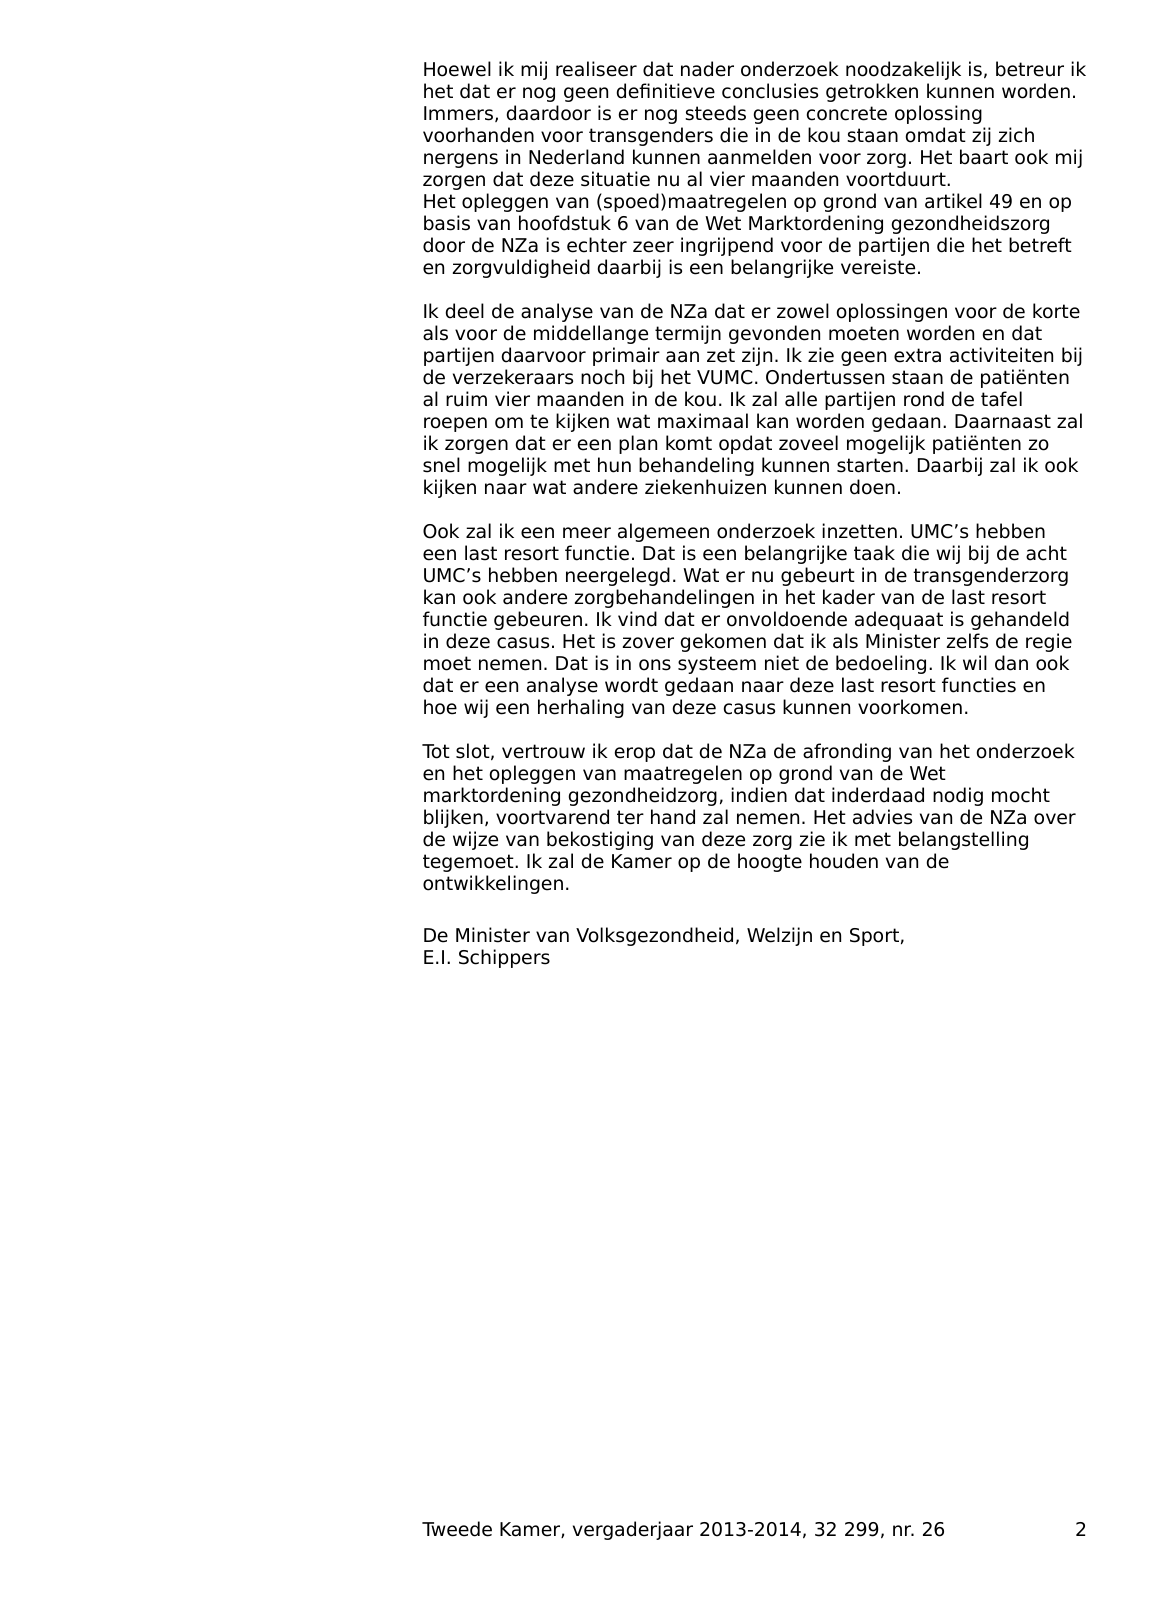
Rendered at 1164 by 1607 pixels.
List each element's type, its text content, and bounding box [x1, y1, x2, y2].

text Hoewel ik mij realiseer dat nader onderzoek noodzakelijk is, betreur ik het dat er nog geen definitieve conclusies getrokken kunnen worden. Immers, daardoor is er nog steeds geen concrete oplossing voorhanden voor transgenders die in de kou staan omdat zij zich nergens in Nederland kunnen aanmelden voor zorg. Het baart ook mij zorgen dat deze situatie nu al vier maanden voortduurt. [422, 59, 1087, 191]
text Ook zal ik een meer algemeen onderzoek inzetten. UMC’s hebben een last resort functie. Dat is een belangrijke taak die wij bij de acht UMC’s hebben neergelegd. Wat er nu gebeurt in de transgenderzorg kan ook andere zorgbehandelingen in het kader van de last resort functie gebeuren. Ik vind dat er onvoldoende adequaat is gehandeld in deze casus. Het is zover gekomen dat ik als Minister zelfs de regie moet nemen. Dat is in ons systeem niet de bedoeling. Ik wil dan ook dat er een analyse wordt gedaan naar deze last resort functies en hoe wij een herhaling van deze casus kunnen voorkomen. [422, 521, 1087, 719]
text Tot slot, vertrouw ik erop dat de NZa de afronding van het onderzoek en het opleggen van maatregelen op grond van de Wet marktordening gezondheidzorg, indien dat inderdaad nodig mocht blijken, voortvarend ter hand zal nemen. Het advies van de NZa over de wijze van bekostiging van deze zorg zie ik met belangstelling tegemoet. Ik zal de Kamer op de hoogte houden van de ontwikkelingen. [422, 741, 1087, 895]
text Ik deel de analyse van de NZa dat er zowel oplossingen voor de korte als voor de middellange termijn gevonden moeten worden en dat partijen daarvoor primair aan zet zijn. Ik zie geen extra activiteiten bij de verzekeraars noch bij het VUMC. Ondertussen staan de patiënten al ruim vier maanden in de kou. Ik zal alle partijen rond de tafel roepen om te kijken wat maximaal kan worden gedaan. Daarnaast zal ik zorgen dat er een plan komt opdat zoveel mogelijk patiënten zo snel mogelijk met hun behandeling kunnen starten. Daarbij zal ik ook kijken naar wat andere ziekenhuizen kunnen doen. [422, 301, 1087, 499]
text Het opleggen van (spoed)maatregelen op grond van artikel 49 en op basis van hoofdstuk 6 van de Wet Marktordening gezondheidszorg door de NZa is echter zeer ingrijpend voor de partijen die het betreft en zorgvuldigheid daarbij is een belangrijke vereiste. [422, 191, 1087, 279]
text De Minister van Volksgezondheid, Welzijn en Sport, E.I. Schippers [422, 925, 1087, 969]
